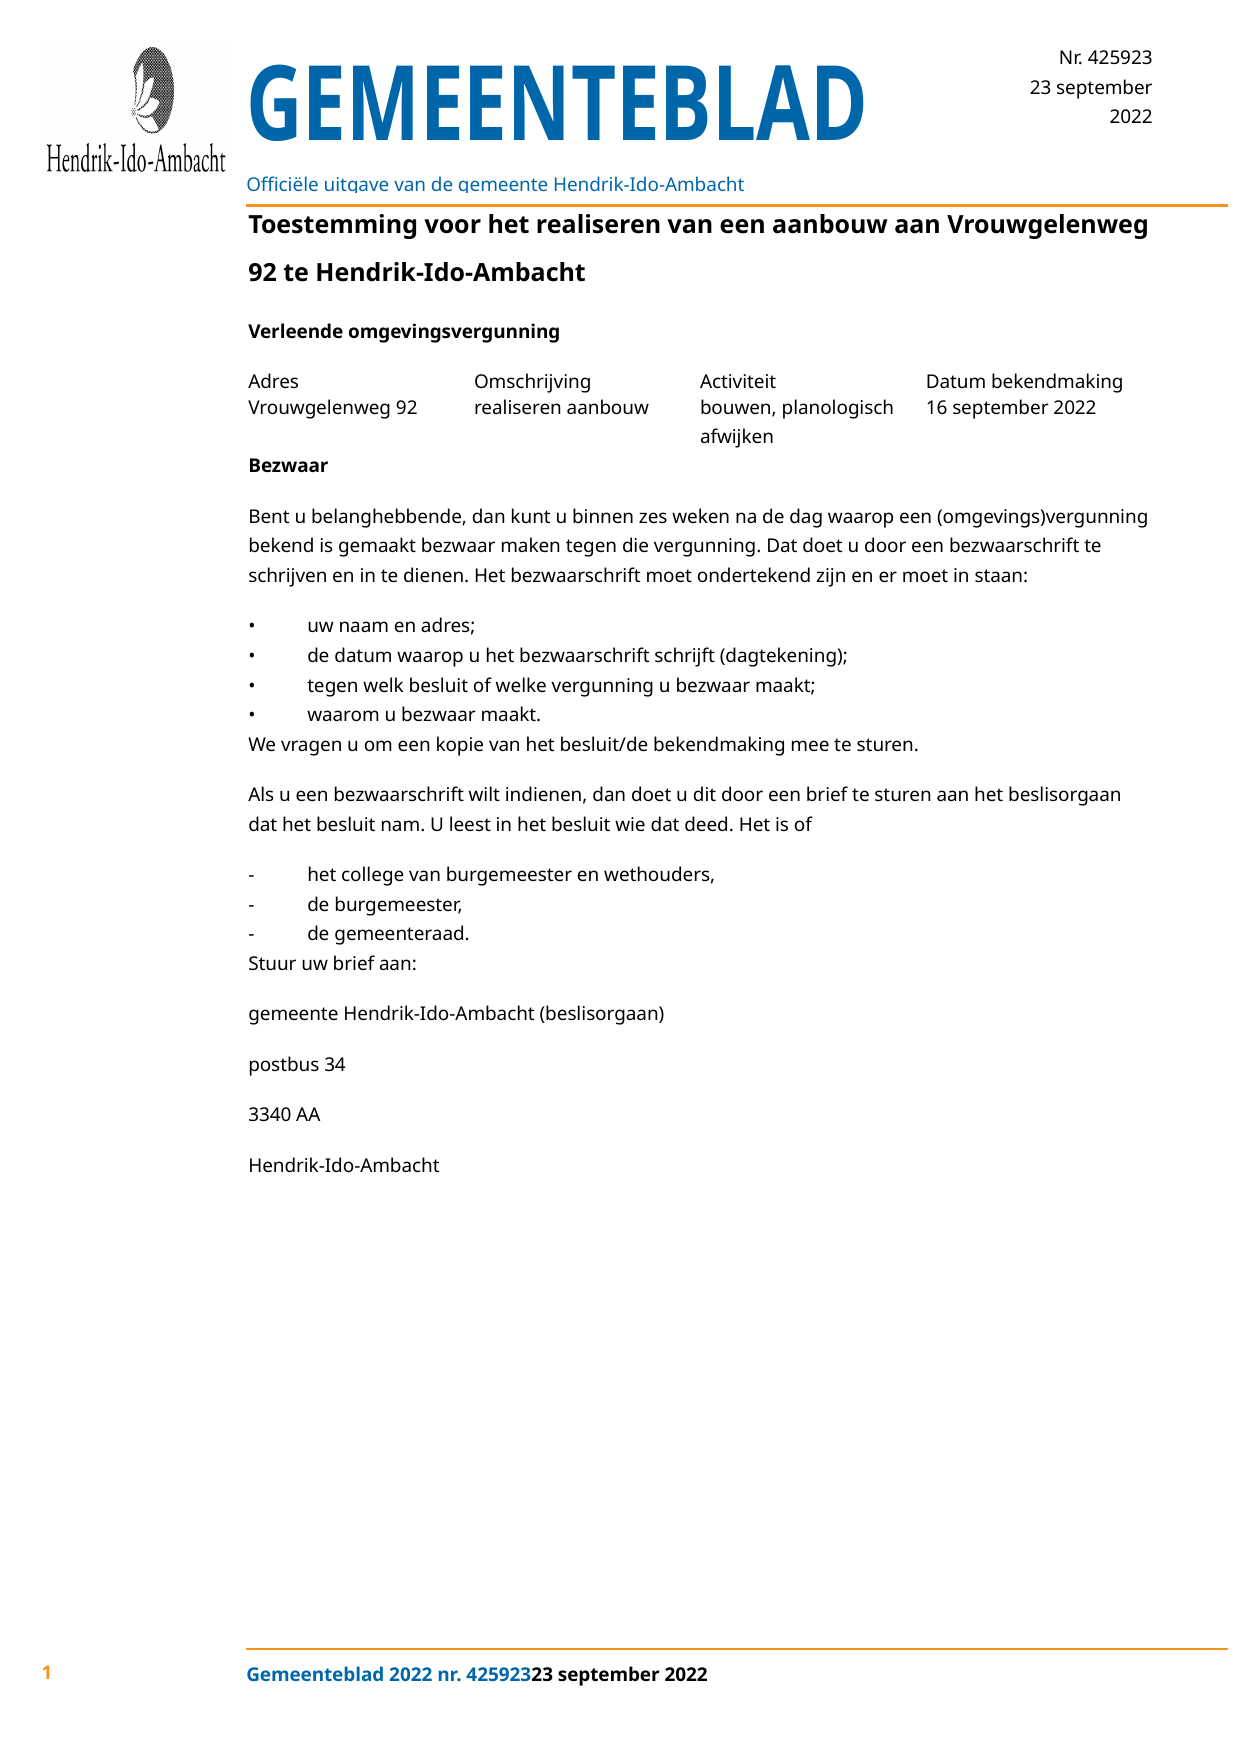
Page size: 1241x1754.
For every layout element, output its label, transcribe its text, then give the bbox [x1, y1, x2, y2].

text Verleende omgevingsvergunning [248, 318, 1152, 344]
list tegen welk besluit of welke vergunning u bezwaar maakt; [248, 672, 1152, 698]
table_cell bouwen, planologisch afwijken [700, 394, 926, 449]
text 3340 AA [248, 1101, 1152, 1127]
text Bent u belanghebbende, dan kunt u binnen zes weken na de dag waarop een (omgevings)vergunning bekend is gemaakt bezwaar maken tegen die vergunning. Dat doet u door een bezwaarschrift te schrijven en in te dienen. Het bezwaarschrift moet ondertekend zijn en er moet in staan: [248, 503, 1152, 588]
text Bezwaar [248, 453, 1152, 478]
text Toestemming voor het realiseren van een aanbouw aan Vrouwgelenweg 92 te Hendrik-Ido-Ambacht [248, 207, 1152, 288]
list uw naam en adres; [248, 613, 1152, 638]
list de gemeenteraad. [248, 921, 1152, 946]
list de datum waarop u het bezwaarschrift schrijft (dagtekening); [248, 642, 1152, 668]
table_header Datum bekendmaking [926, 369, 1152, 394]
table_header Activiteit [700, 369, 926, 394]
text Stuur uw brief aan: [248, 950, 1152, 976]
picture [41, 47, 231, 172]
table_header Adres [248, 369, 474, 394]
text Hendrik-Ido-Ambacht [248, 1152, 1152, 1178]
text postbus 34 [248, 1051, 1152, 1077]
text Als u een bezwaarschrift wilt indienen, dan doet u dit door een brief te sturen aan het beslisorgaan dat het besluit nam. U leest in het besluit wie dat deed. Het is of [248, 781, 1152, 837]
text gemeente Hendrik-Ido-Ambacht (beslisorgaan) [248, 1001, 1152, 1026]
list de burgemeester, [248, 891, 1152, 917]
table_cell 16 september 2022 [926, 394, 1152, 449]
table_cell realiseren aanbouw [474, 394, 700, 449]
table_cell Vrouwgelenweg 92 [248, 394, 474, 449]
table_header Omschrijving [474, 369, 700, 394]
list waarom u bezwaar maakt. [248, 701, 1152, 727]
text We vragen u om een kopie van het besluit/de bekendmaking mee te sturen. [248, 731, 1152, 757]
list het college van burgemeester en wethouders, [248, 861, 1152, 887]
